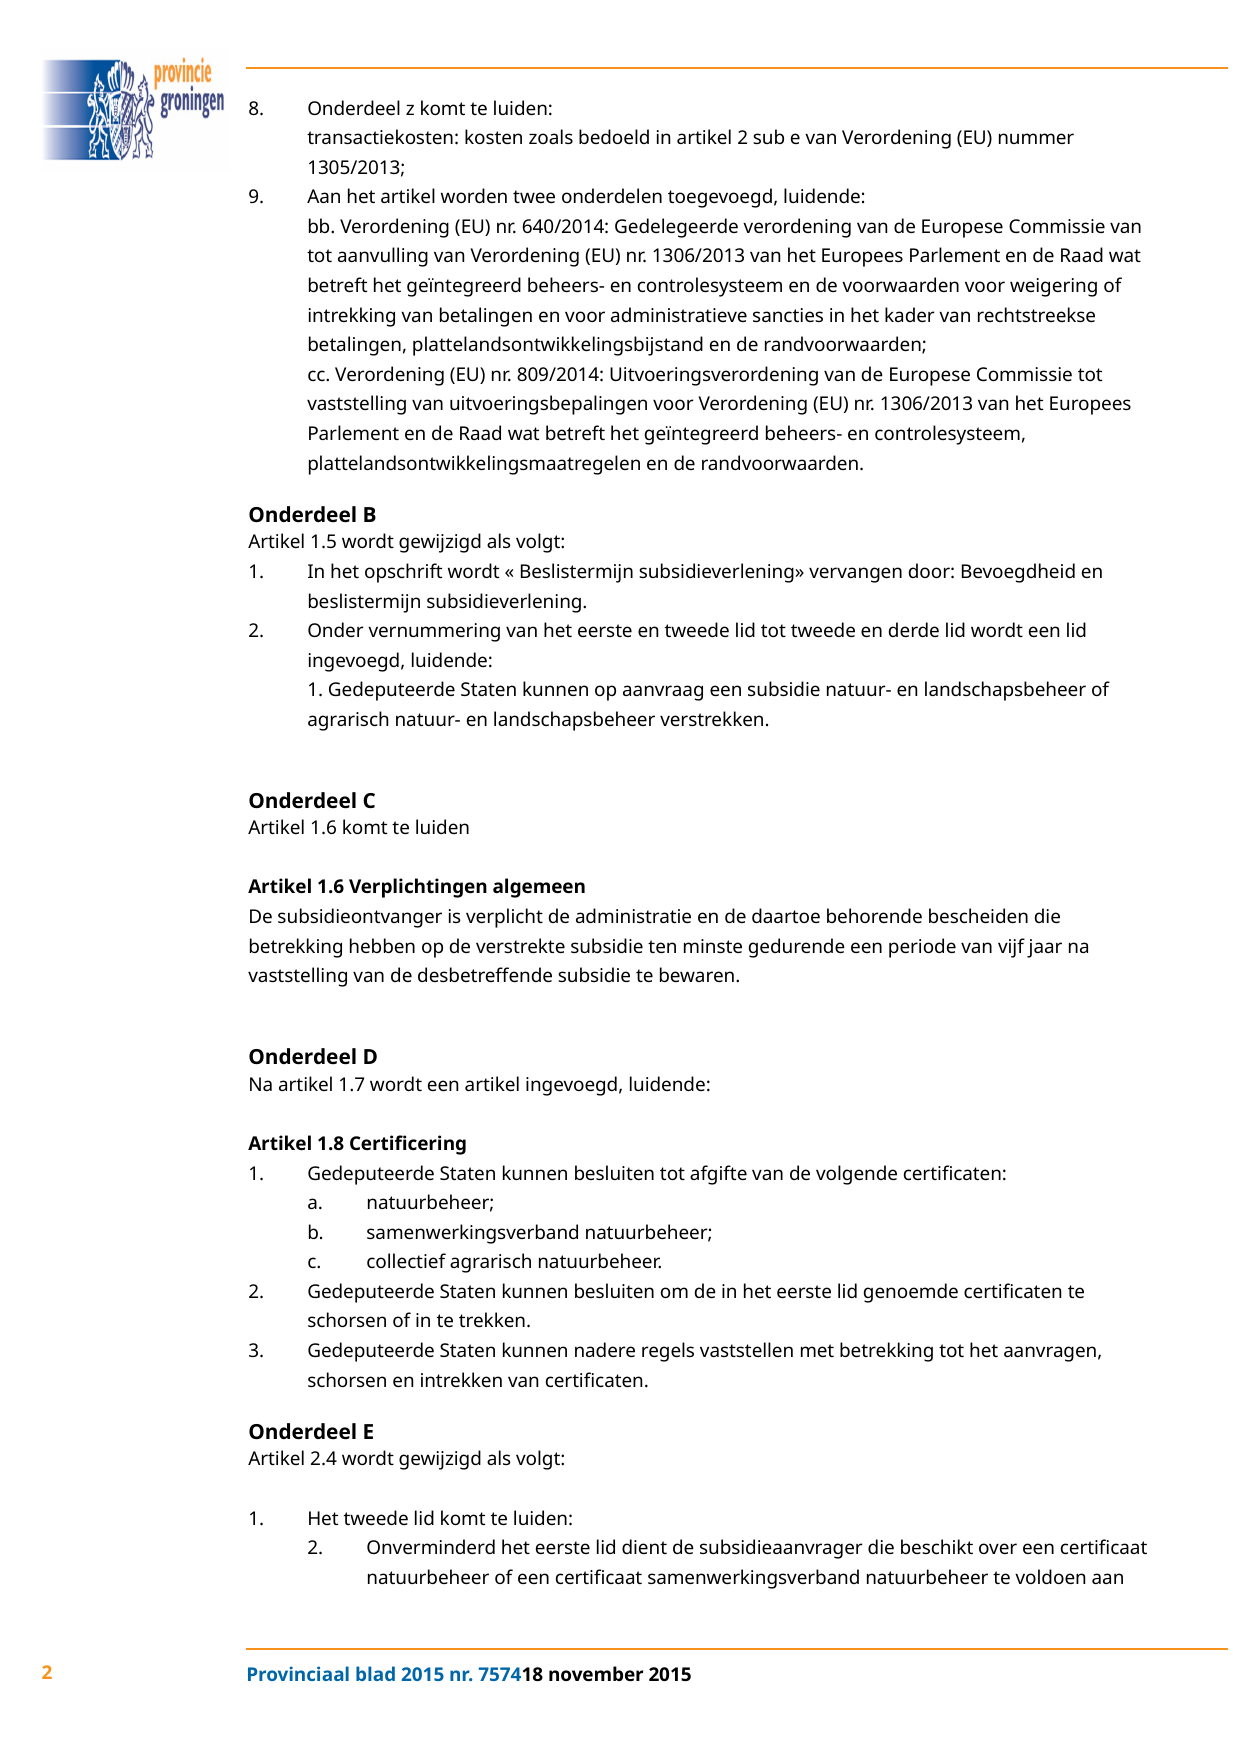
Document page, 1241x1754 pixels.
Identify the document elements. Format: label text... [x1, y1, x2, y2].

list 1. Gedeputeerde Staten kunnen op aanvraag een subsidie natuur- en landschapsbeheer of agrarisch natuur- en landschapsbeheer verstrekken. [248, 677, 1152, 732]
picture [41, 47, 231, 172]
list Onverminderd het eerste lid dient de subsidieaanvrager die beschikt over een certificaat natuurbeheer of een certificaat samenwerkingsverband natuurbeheer te voldoen aan [307, 1534, 1152, 1590]
text Onderdeel D [248, 1042, 1152, 1071]
list bb. Verordening (EU) nr. 640/2014: Gedelegeerde verordening van de Europese Commissie van tot aanvulling van Verordening (EU) nr. 1306/2013 van het Europees Parlement en de Raad wat betreft het geïntegreerd beheers- en controlesysteem en de voorwaarden voor weigering of intrekking van betalingen en voor administratieve sancties in het kader van rechtstreekse betalingen, plattelandsontwikkelingsbijstand en de randvoorwaarden; [248, 213, 1152, 357]
text Artikel 1.6 komt te luiden [248, 814, 1152, 840]
text Onderdeel C [248, 786, 1152, 814]
list natuurbeheer; [307, 1189, 1152, 1215]
text Artikel 1.6 Verplichtingen algemeen [248, 874, 1152, 899]
list Gedeputeerde Staten kunnen nadere regels vaststellen met betrekking tot het aanvragen, schorsen en intrekken van certificaten. [248, 1337, 1152, 1392]
list collectief agrarisch natuurbeheer. [307, 1248, 1152, 1274]
list cc. Verordening (EU) nr. 809/2014: Uitvoeringsverordening van de Europese Commissie tot vaststelling van uitvoeringsbepalingen voor Verordening (EU) nr. 1306/2013 van het Europees Parlement en de Raad wat betreft het geïntegreerd beheers- en controlesysteem, plattelandsontwikkelingsmaatregelen en de randvoorwaarden. [248, 361, 1152, 476]
text Na artikel 1.7 wordt een artikel ingevoegd, luidende: [248, 1071, 1152, 1097]
list Onder vernummering van het eerste en tweede lid tot tweede en derde lid wordt een lid ingevoegd, luidende: [248, 617, 1152, 673]
list Onderdeel z komt te luiden: [248, 95, 1152, 121]
list In het opschrift wordt « Beslistermijn subsidieverlening» vervangen door: Bevoegdheid en beslistermijn subsidieverlening. [248, 558, 1152, 613]
list Aan het artikel worden twee onderdelen toegevoegd, luidende: [248, 183, 1152, 209]
text Artikel 1.8 Certificering [248, 1130, 1152, 1156]
text De subsidieontvanger is verplicht de administratie en de daartoe behorende bescheiden die betrekking hebben op de verstrekte subsidie ten minste gedurende een periode van vijf jaar na vaststelling van de desbetreffende subsidie te bewaren. [248, 903, 1152, 988]
text Artikel 2.4 wordt gewijzigd als volgt: [248, 1446, 1152, 1471]
text Onderdeel B [248, 500, 1152, 529]
text Onderdeel E [248, 1417, 1152, 1446]
list Het tweede lid komt te luiden: [248, 1505, 1152, 1531]
text Artikel 1.5 wordt gewijzigd als volgt: [248, 529, 1152, 554]
list Gedeputeerde Staten kunnen besluiten tot afgifte van de volgende certificaten: [248, 1160, 1152, 1185]
list Gedeputeerde Staten kunnen besluiten om de in het eerste lid genoemde certificaten te schorsen of in te trekken. [248, 1278, 1152, 1333]
list samenwerkingsverband natuurbeheer; [307, 1219, 1152, 1244]
list transactiekosten: kosten zoals bedoeld in artikel 2 sub e van Verordening (EU) nummer 1305/2013; [248, 124, 1152, 180]
